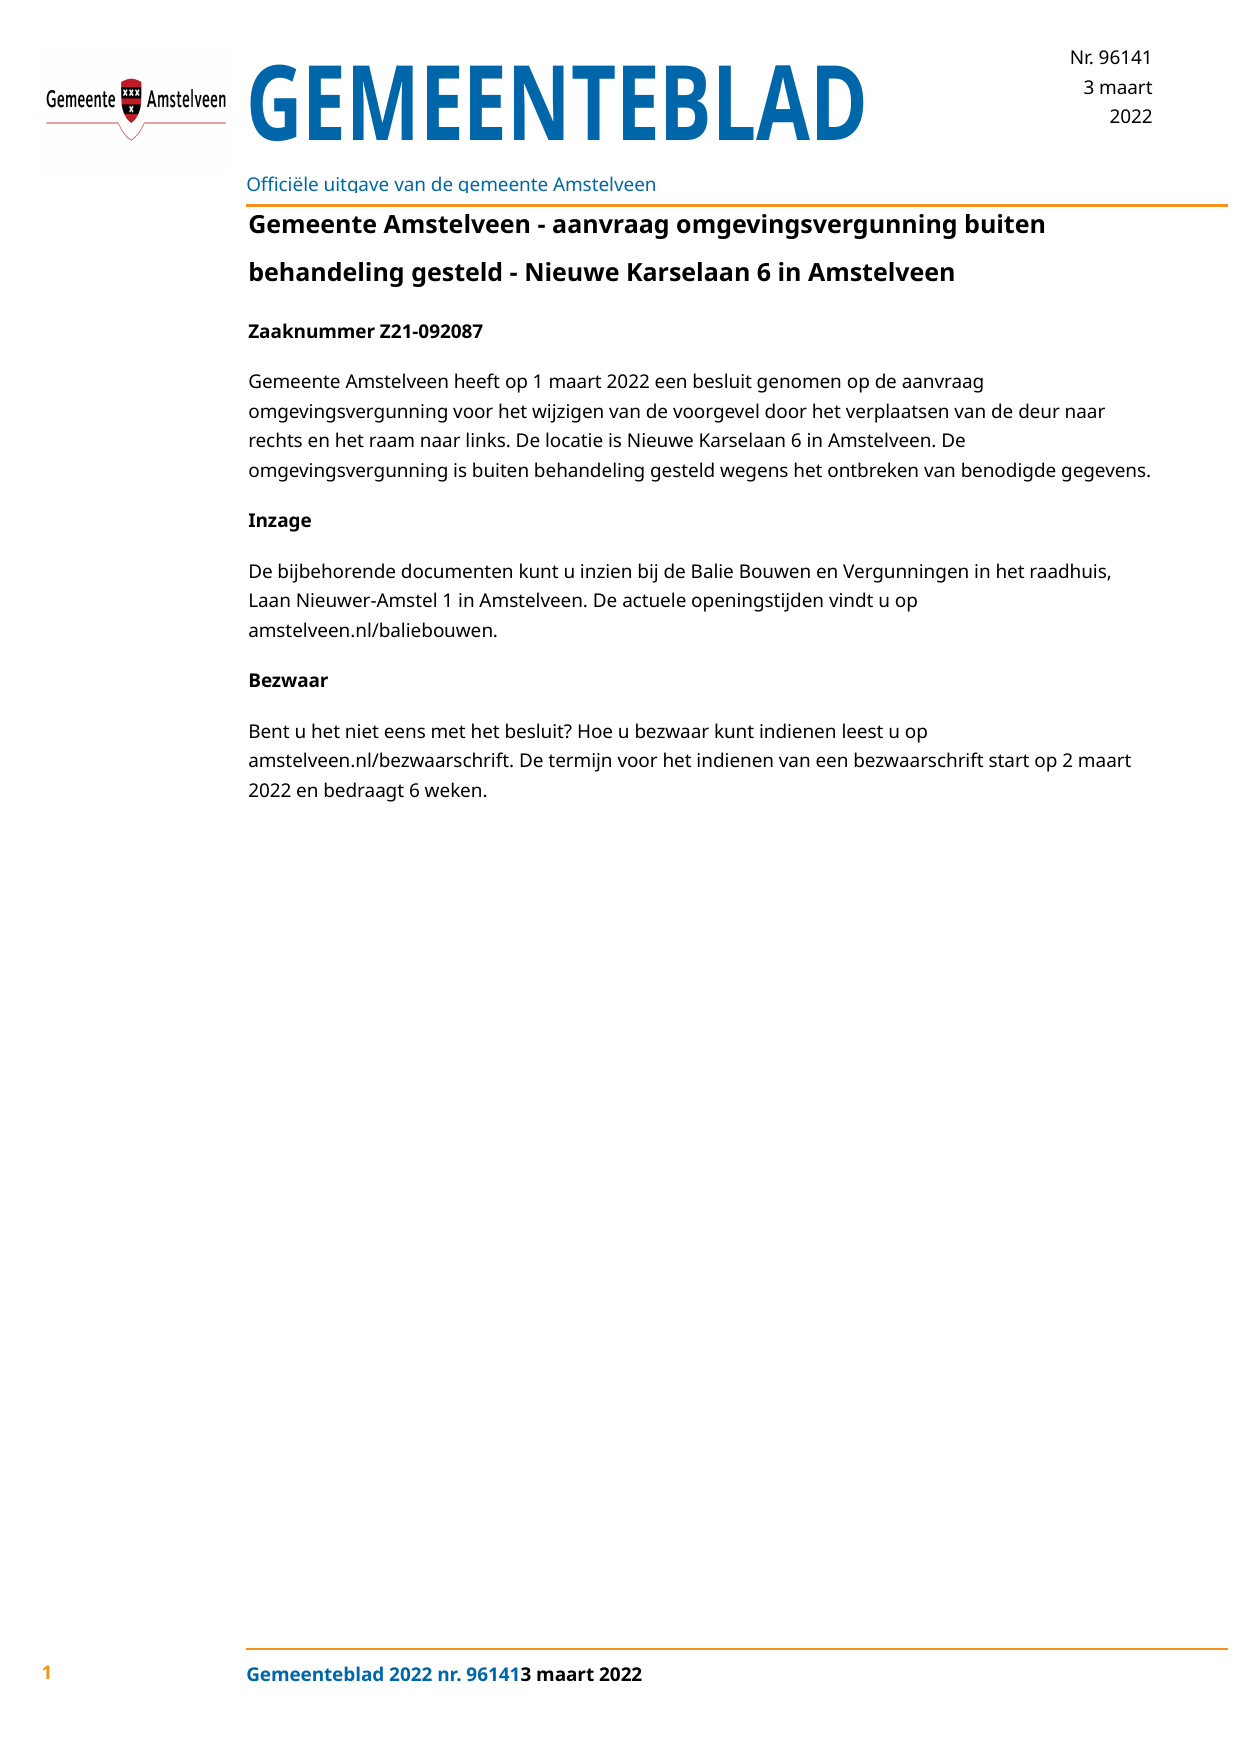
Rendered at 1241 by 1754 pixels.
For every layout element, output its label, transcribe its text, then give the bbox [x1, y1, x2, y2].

picture [41, 47, 231, 172]
text Gemeente Amstelveen heeft op 1 maart 2022 een besluit genomen op de aanvraag omgevingsvergunning voor het wijzigen van de voorgevel door het verplaatsen van de deur naar rechts en het raam naar links. De locatie is Nieuwe Karselaan 6 in Amstelveen. De omgevingsvergunning is buiten behandeling gesteld wegens het ontbreken van benodigde gegevens. [248, 368, 1152, 483]
text Gemeente Amstelveen - aanvraag omgevingsvergunning buiten behandeling gesteld - Nieuwe Karselaan 6 in Amstelveen [248, 207, 1152, 288]
text Zaaknummer Z21-092087 [248, 318, 1152, 344]
text Bezwaar [248, 667, 1152, 693]
text De bijbehorende documenten kunt u inzien bij de Balie Bouwen en Vergunningen in het raadhuis, Laan Nieuwer-Amstel 1 in Amstelveen. De actuele openingstijden vindt u op amstelveen.nl/baliebouwen. [248, 558, 1152, 643]
text Inzage [248, 507, 1152, 533]
text Bent u het niet eens met het besluit? Hoe u bezwaar kunt indienen leest u op amstelveen.nl/bezwaarschrift. De termijn voor het indienen van een bezwaarschrift start op 2 maart 2022 en bedraagt 6 weken. [248, 718, 1152, 803]
